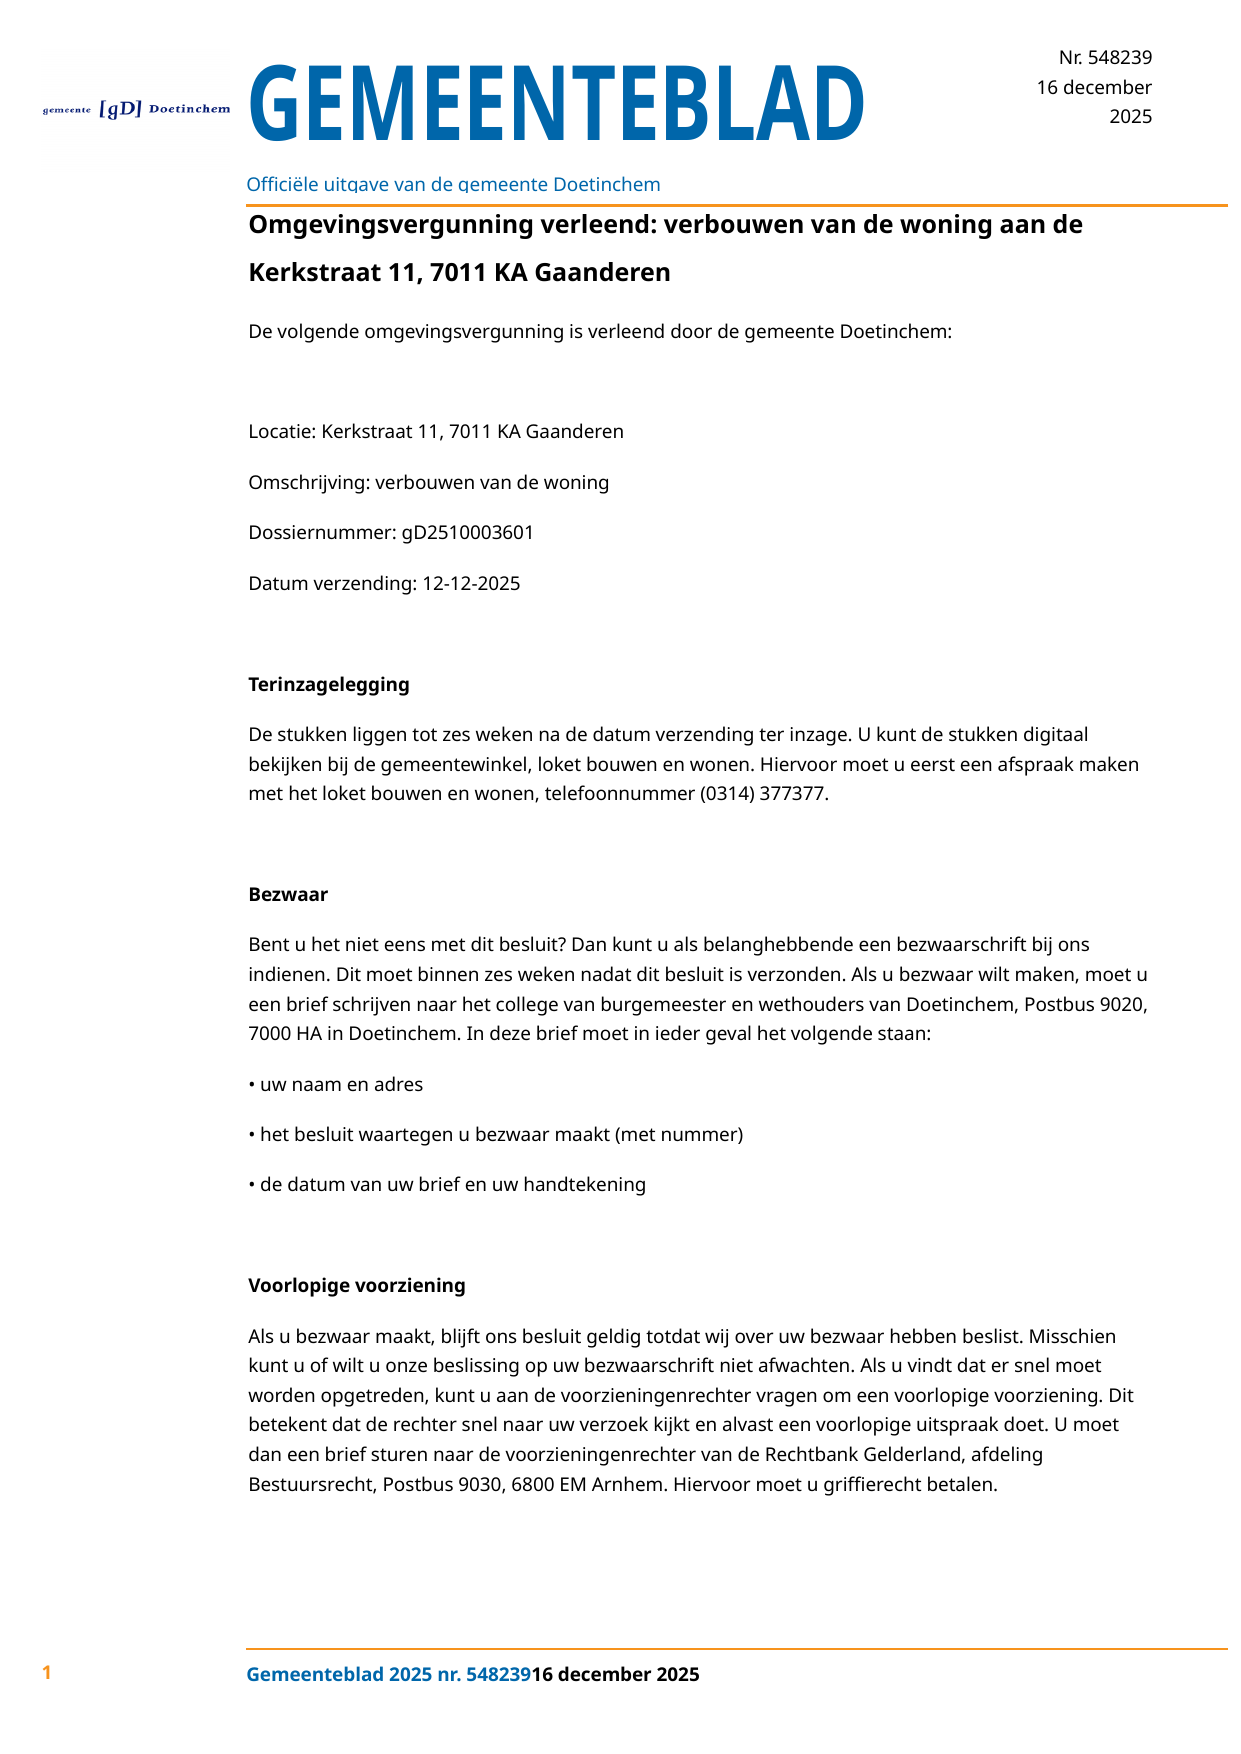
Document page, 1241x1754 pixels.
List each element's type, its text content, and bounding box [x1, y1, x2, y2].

text • de datum van uw brief en uw handtekening [248, 1172, 1152, 1197]
text • het besluit waartegen u bezwaar maakt (met nummer) [248, 1121, 1152, 1147]
text Terinzagelegging [248, 671, 1152, 697]
text Voorlopige voorziening [248, 1272, 1152, 1298]
picture [41, 47, 231, 172]
text • uw naam en adres [248, 1071, 1152, 1097]
text Omschrijving: verbouwen van de woning [248, 469, 1152, 495]
text Omgevingsvergunning verleend: verbouwen van de woning aan de Kerkstraat 11, 7011 KA Gaanderen [248, 207, 1152, 288]
text Datum verzending: 12-12-2025 [248, 570, 1152, 596]
text De volgende omgevingsvergunning is verleend door de gemeente Doetinchem: [248, 318, 1152, 344]
text Locatie: Kerkstraat 11, 7011 KA Gaanderen [248, 419, 1152, 444]
text Bezwaar [248, 881, 1152, 907]
text Bent u het niet eens met dit besluit? Dan kunt u als belanghebbende een bezwaarschrift bij ons indienen. Dit moet binnen zes weken nadat dit besluit is verzonden. Als u bezwaar wilt maken, moet u een brief schrijven naar het college van burgemeester en wethouders van Doetinchem, Postbus 9020, 7000 HA in Doetinchem. In deze brief moet in ieder geval het volgende staan: [248, 932, 1152, 1046]
text De stukken liggen tot zes weken na de datum verzending ter inzage. U kunt de stukken digitaal bekijken bij de gemeentewinkel, loket bouwen en wonen. Hiervoor moet u eerst een afspraak maken met het loket bouwen en wonen, telefoonnummer (0314) 377377. [248, 721, 1152, 806]
text Dossiernummer: gD2510003601 [248, 519, 1152, 545]
text Als u bezwaar maakt, blijft ons besluit geldig totdat wij over uw bezwaar hebben beslist. Misschien kunt u of wilt u onze beslissing op uw bezwaarschrift niet afwachten. Als u vindt dat er snel moet worden opgetreden, kunt u aan de voorzieningenrechter vragen om een voorlopige voorziening. Dit betekent dat de rechter snel naar uw verzoek kijkt en alvast een voorlopige uitspraak doet. U moet dan een brief sturen naar de voorzieningenrechter van de Rechtbank Gelderland, afdeling Bestuursrecht, Postbus 9030, 6800 EM Arnhem. Hiervoor moet u griffierecht betalen. [248, 1323, 1152, 1497]
